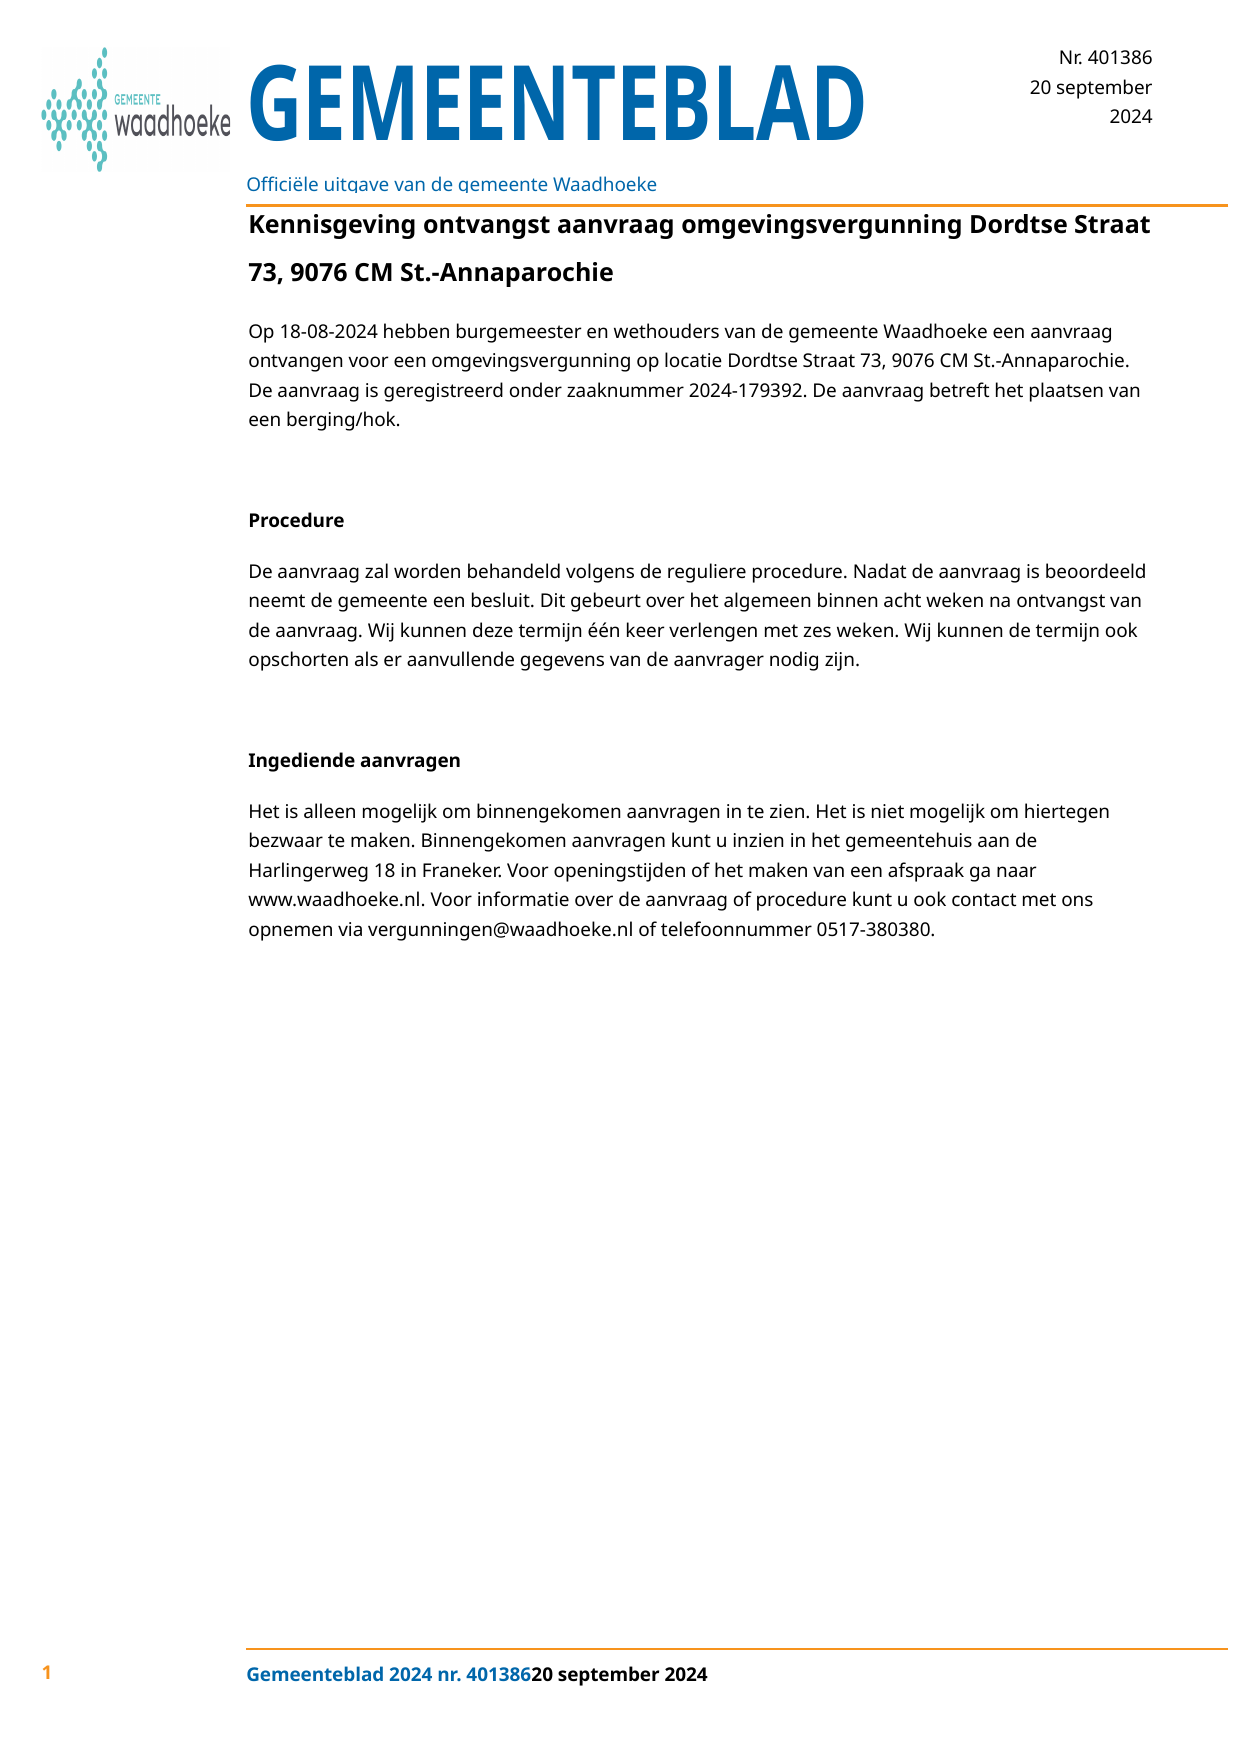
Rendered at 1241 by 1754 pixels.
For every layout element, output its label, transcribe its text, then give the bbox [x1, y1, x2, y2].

text Het is alleen mogelijk om binnengekomen aanvragen in te zien. Het is niet mogelijk om hiertegen bezwaar te maken. Binnengekomen aanvragen kunt u inzien in het gemeentehuis aan de Harlingerweg 18 in Franeker. Voor openingstijden of het maken van een afspraak ga naar www.waadhoeke.nl. Voor informatie over de aanvraag of procedure kunt u ook contact met ons opnemen via vergunningen@waadhoeke.nl of telefoonnummer 0517-380380. [248, 798, 1152, 942]
text De aanvraag zal worden behandeld volgens de reguliere procedure. Nadat de aanvraag is beoordeeld neemt de gemeente een besluit. Dit gebeurt over het algemeen binnen acht weken na ontvangst van de aanvraag. Wij kunnen deze termijn één keer verlengen met zes weken. Wij kunnen de termijn ook opschorten als er aanvullende gegevens van de aanvrager nodig zijn. [248, 558, 1152, 672]
text Kennisgeving ontvangst aanvraag omgevingsvergunning Dordtse Straat 73, 9076 CM St.-Annaparochie [248, 207, 1152, 288]
text Ingediende aanvragen [248, 747, 1152, 773]
text Procedure [248, 507, 1152, 533]
text Op 18-08-2024 hebben burgemeester en wethouders van de gemeente Waadhoeke een aanvraag ontvangen voor een omgevingsvergunning op locatie Dordtse Straat 73, 9076 CM St.-Annaparochie. De aanvraag is geregistreerd onder zaaknummer 2024-179392. De aanvraag betreft het plaatsen van een berging/hok. [248, 318, 1152, 432]
picture [41, 47, 231, 172]
